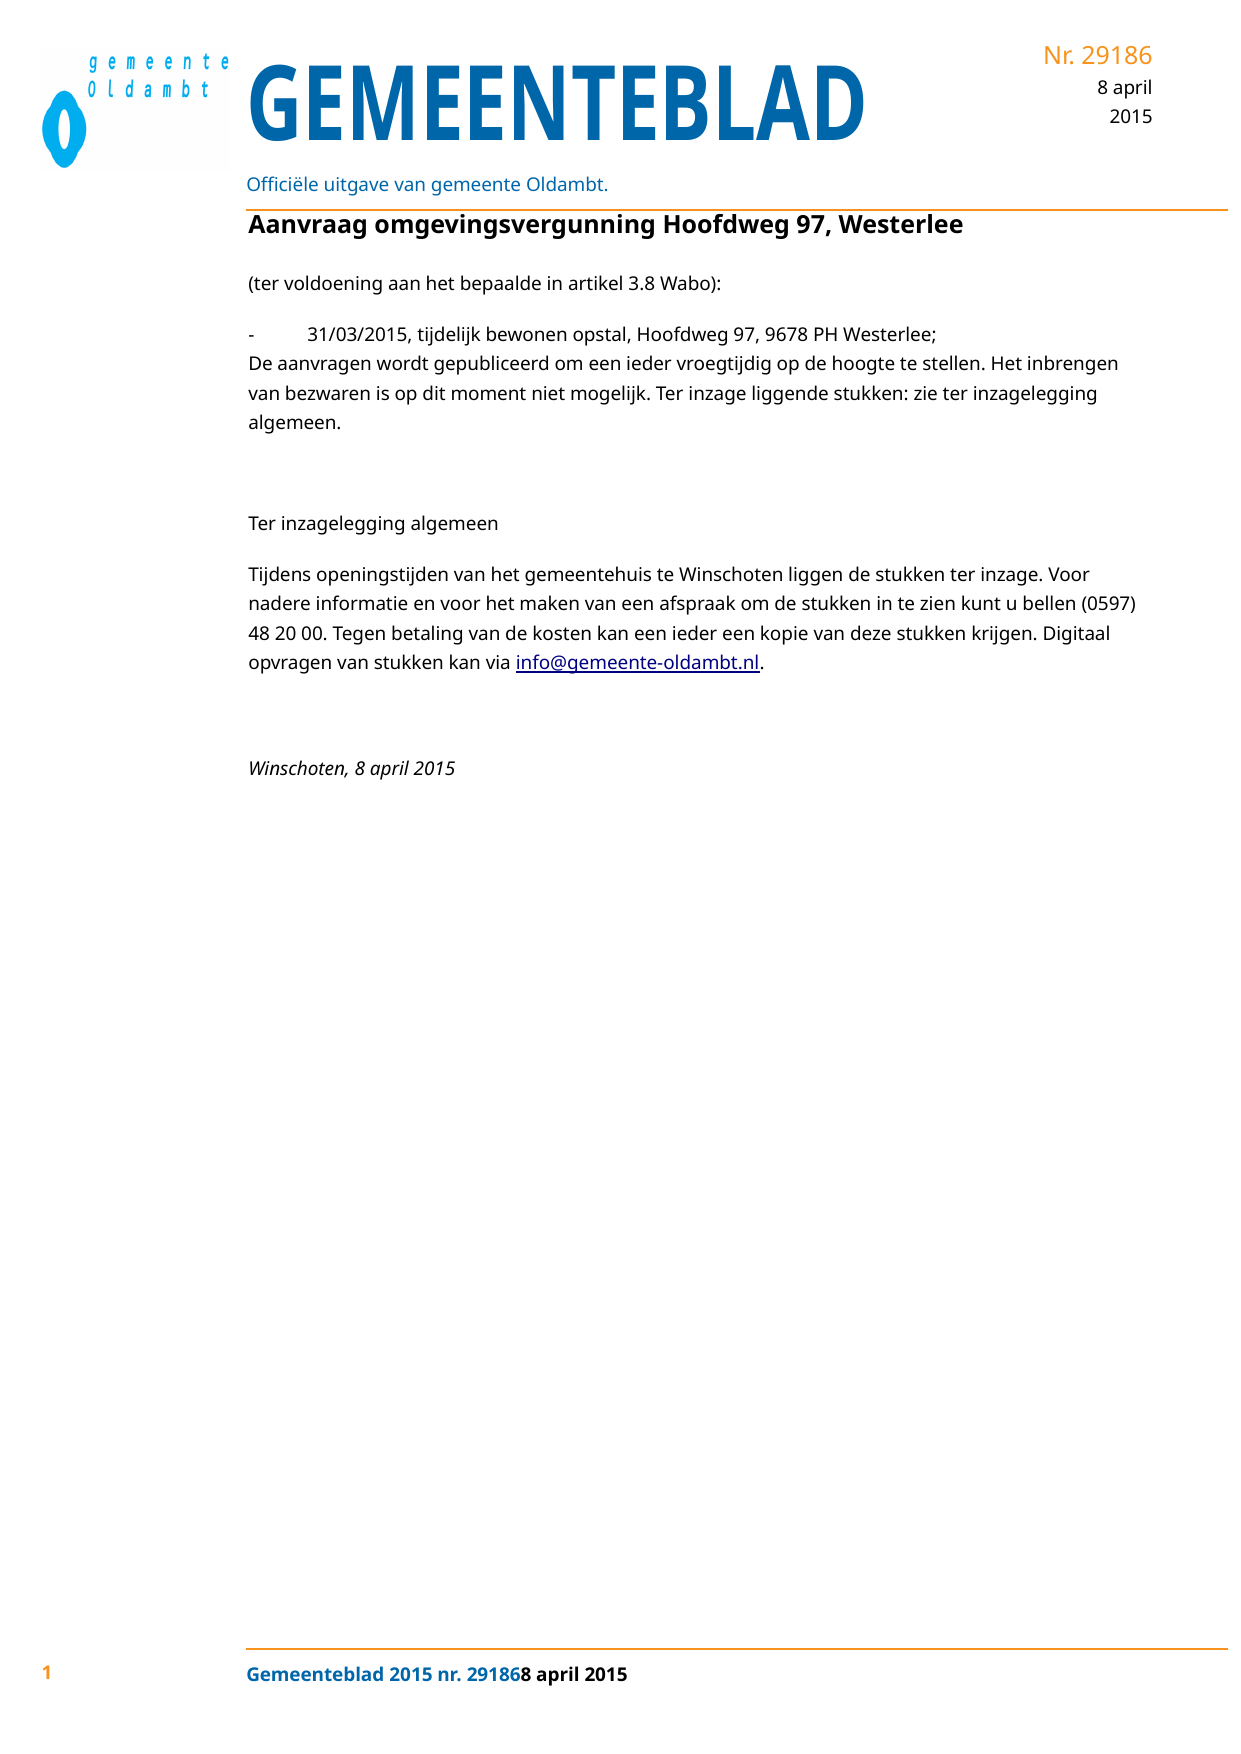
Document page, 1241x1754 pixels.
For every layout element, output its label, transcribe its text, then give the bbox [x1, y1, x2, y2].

text Tijdens openingstijden van het gemeentehuis te Winschoten liggen de stukken ter inzage. Voor nadere informatie en voor het maken van een afspraak om de stukken in te zien kunt u bellen (0597) 48 20 00. Tegen betaling van de kosten kan een ieder een kopie van deze stukken krijgen. Digitaal opvragen van stukken kan via info@gemeente-oldambt.nl. [248, 561, 1152, 675]
text De aanvragen wordt gepubliceerd om een ieder vroegtijdig op de hoogte te stellen. Het inbrengen van bezwaren is op dit moment niet mogelijk. Ter inzage liggende stukken: zie ter inzagelegging algemeen. [248, 350, 1152, 435]
text Aanvraag omgevingsvergunning Hoofdweg 97, Westerlee [248, 211, 1152, 241]
text (ter voldoening aan het bepaalde in artikel 3.8 Wabo): [248, 270, 1152, 296]
text Ter inzagelegging algemeen [248, 510, 1152, 536]
picture [41, 47, 231, 172]
text Winschoten, 8 april 2015 [248, 755, 1152, 781]
list 31/03/2015, tijdelijk bewonen opstal, Hoofdweg 97, 9678 PH Westerlee; [248, 321, 1152, 346]
